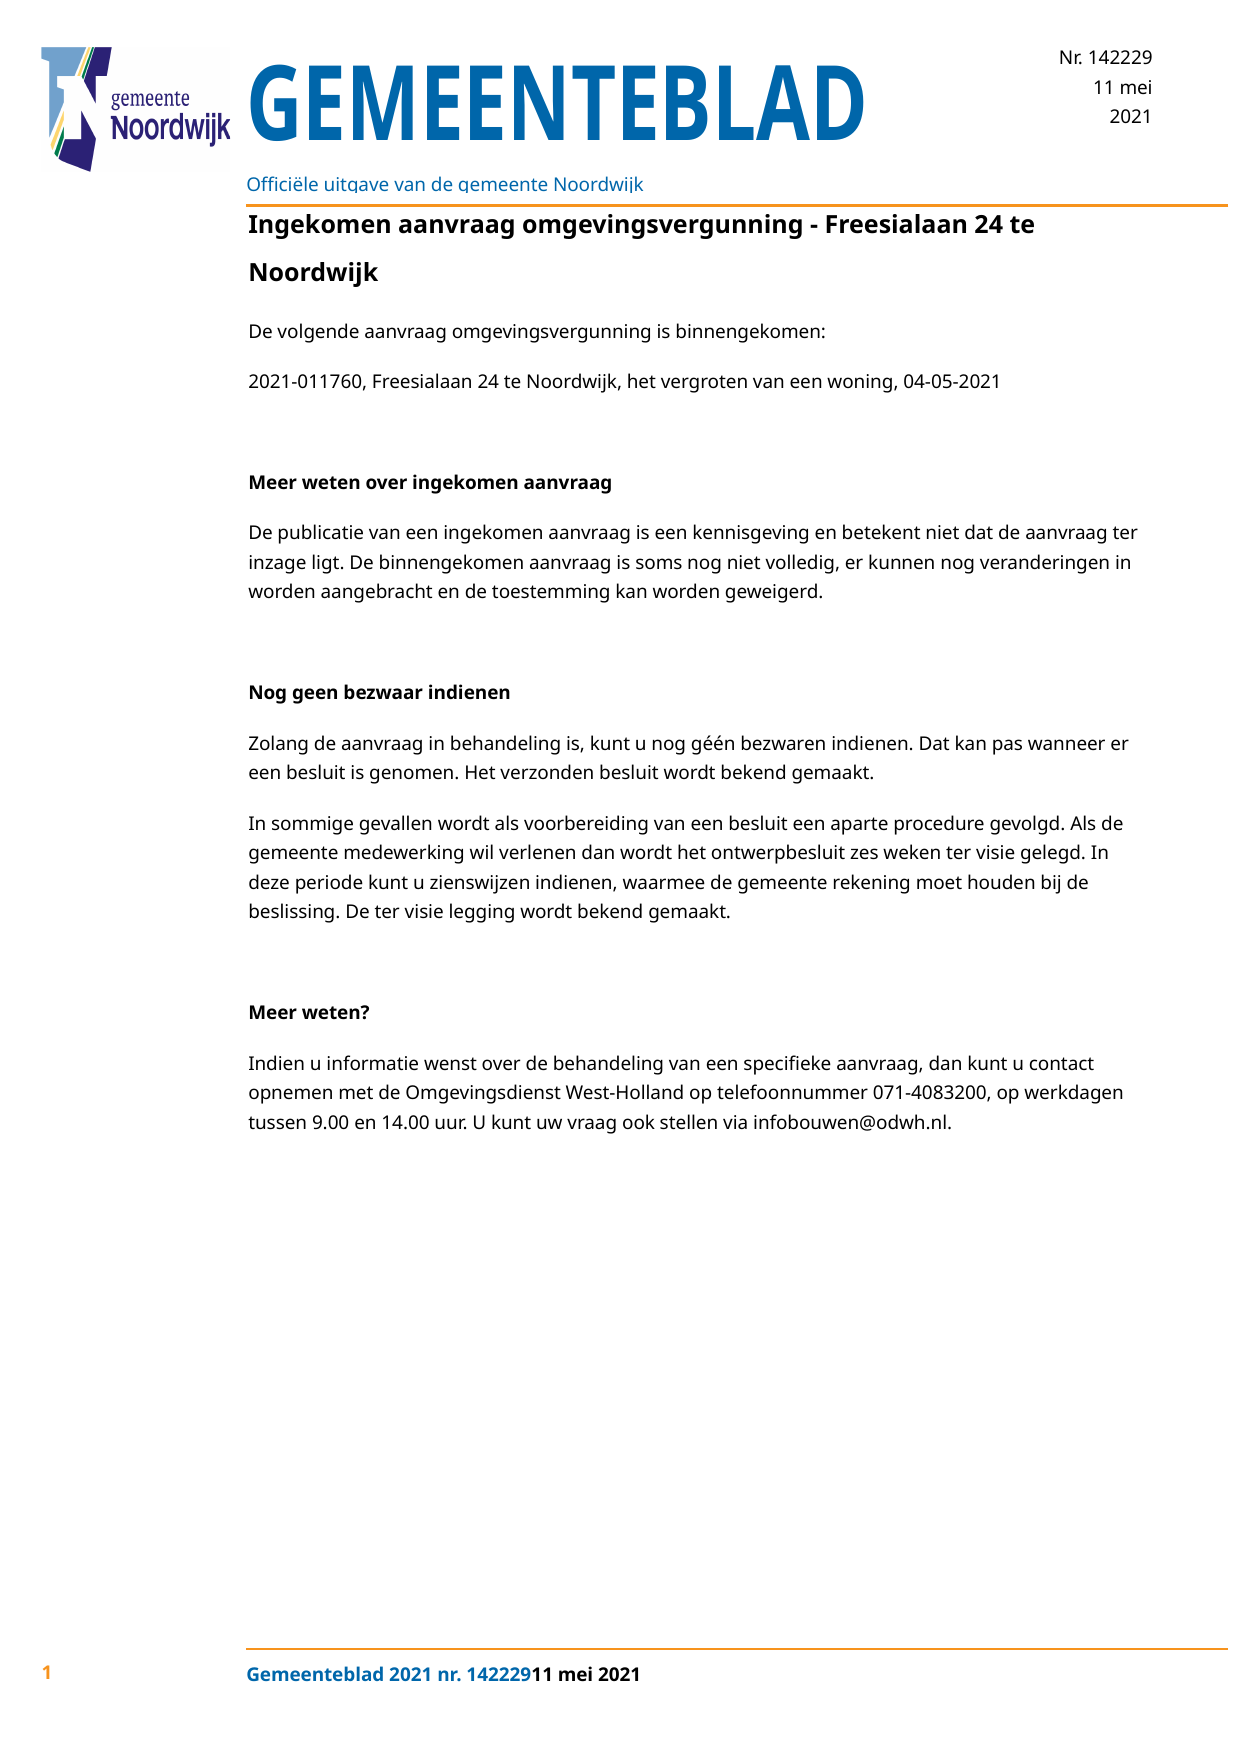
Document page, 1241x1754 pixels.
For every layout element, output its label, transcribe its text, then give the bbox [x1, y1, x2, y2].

text Indien u informatie wenst over de behandeling van een specifieke aanvraag, dan kunt u contact opnemen met de Omgevingsdienst West-Holland op telefoonnummer 071-4083200, op werkdagen tussen 9.00 en 14.00 uur. U kunt uw vraag ook stellen via infobouwen@odwh.nl. [248, 1050, 1152, 1135]
text De publicatie van een ingekomen aanvraag is een kennisgeving en betekent niet dat de aanvraag ter inzage ligt. De binnengekomen aanvraag is soms nog niet volledig, er kunnen nog veranderingen in worden aangebracht en de toestemming kan worden geweigerd. [248, 519, 1152, 604]
text De volgende aanvraag omgevingsvergunning is binnengekomen: [248, 318, 1152, 344]
text Meer weten over ingekomen aanvraag [248, 469, 1152, 495]
text Ingekomen aanvraag omgevingsvergunning - Freesialaan 24 te Noordwijk [248, 207, 1152, 288]
text Nog geen bezwaar indienen [248, 679, 1152, 705]
text In sommige gevallen wordt als voorbereiding van een besluit een aparte procedure gevolgd. Als de gemeente medewerking wil verlenen dan wordt het ontwerpbesluit zes weken ter visie gelegd. In deze periode kunt u zienswijzen indienen, waarmee de gemeente rekening moet houden bij de beslissing. De ter visie legging wordt bekend gemaakt. [248, 810, 1152, 924]
text 2021-011760, Freesialaan 24 te Noordwijk, het vergroten van een woning, 04-05-2021 [248, 368, 1152, 394]
text Zolang de aanvraag in behandeling is, kunt u nog géén bezwaren indienen. Dat kan pas wanneer er een besluit is genomen. Het verzonden besluit wordt bekend gemaakt. [248, 730, 1152, 785]
picture [41, 47, 231, 172]
text Meer weten? [248, 999, 1152, 1025]
